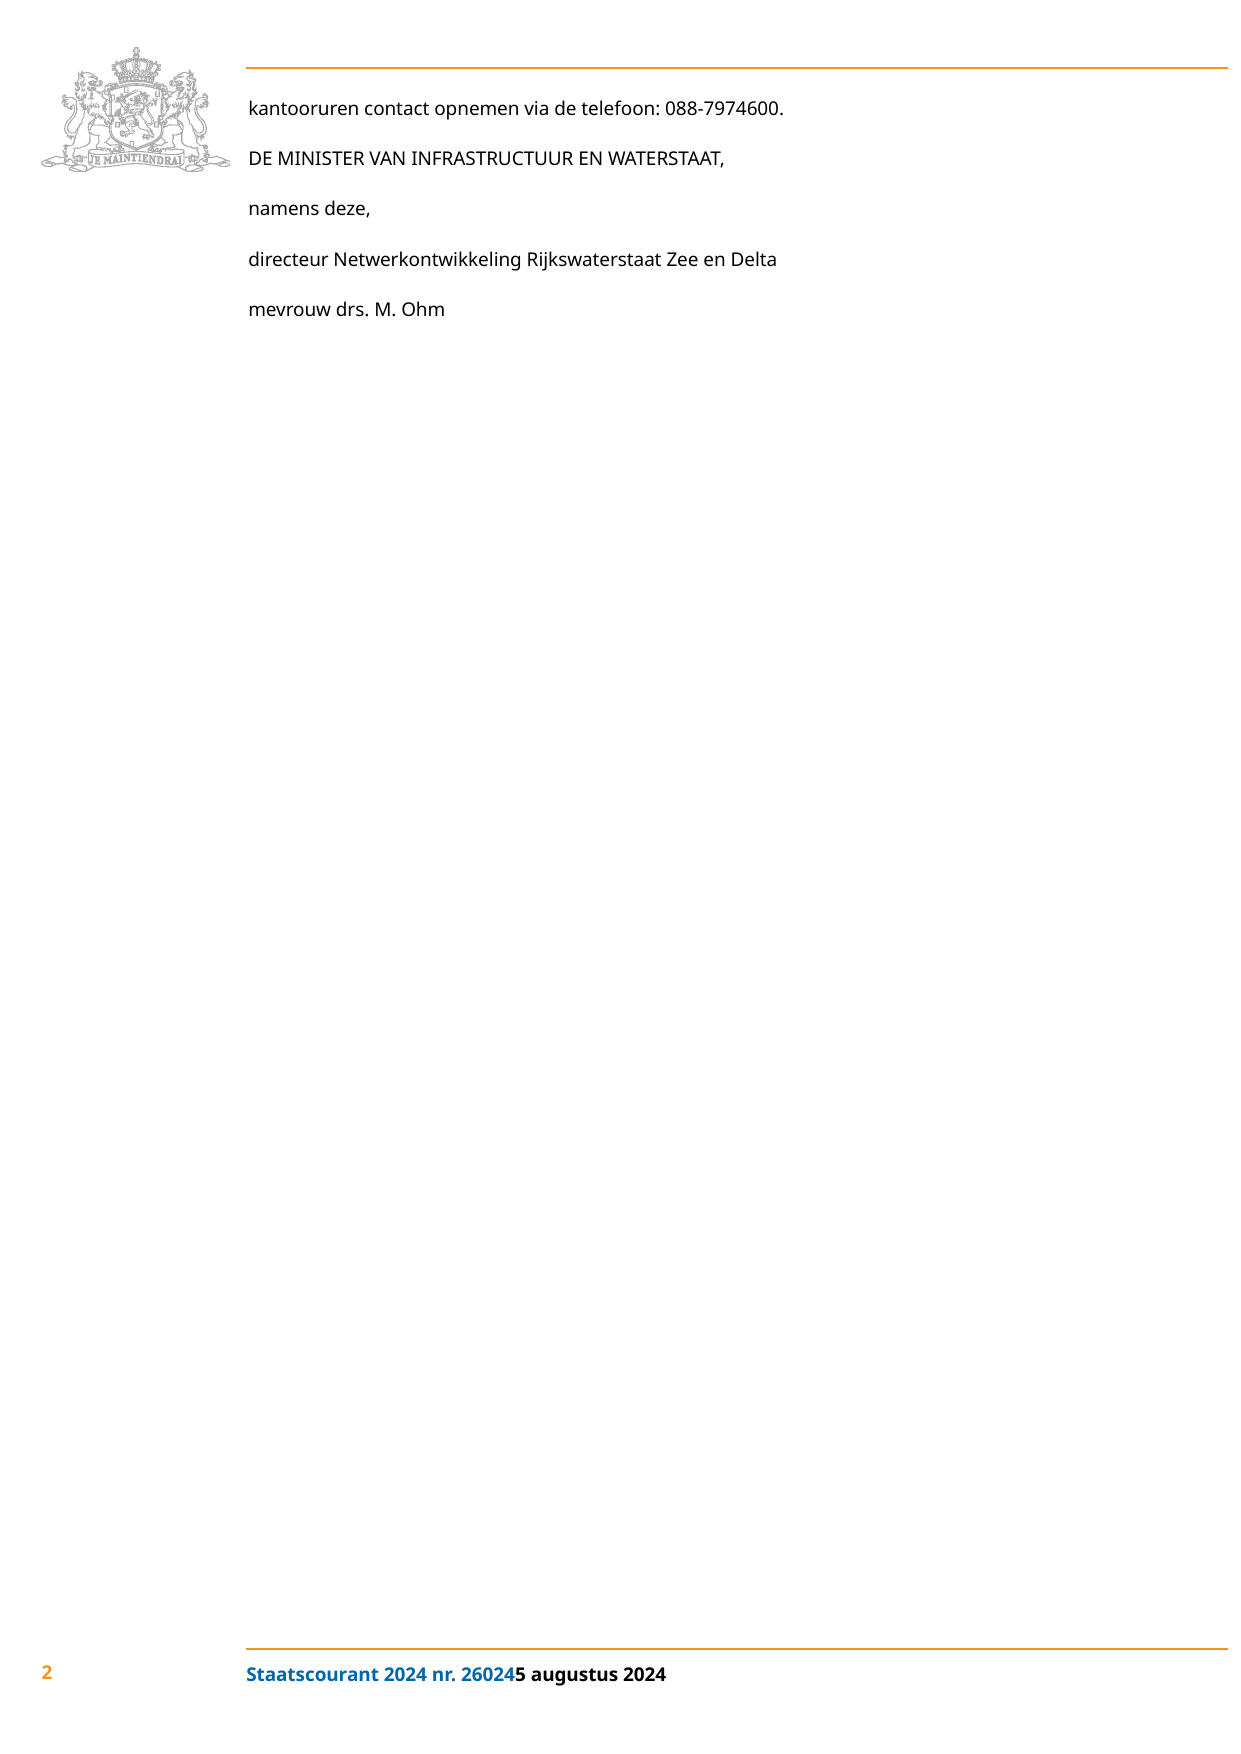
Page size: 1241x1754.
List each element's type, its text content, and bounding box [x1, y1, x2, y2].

text DE MINISTER VAN INFRASTRUCTUUR EN WATERSTAAT, [248, 145, 1152, 171]
picture [41, 47, 231, 172]
text mevrouw drs. M. Ohm [248, 296, 1152, 322]
text namens deze, [248, 196, 1152, 221]
text kantooruren contact opnemen via de telefoon: 088-7974600. [248, 95, 1152, 121]
text directeur Netwerkontwikkeling Rijkswaterstaat Zee en Delta [248, 246, 1152, 272]
